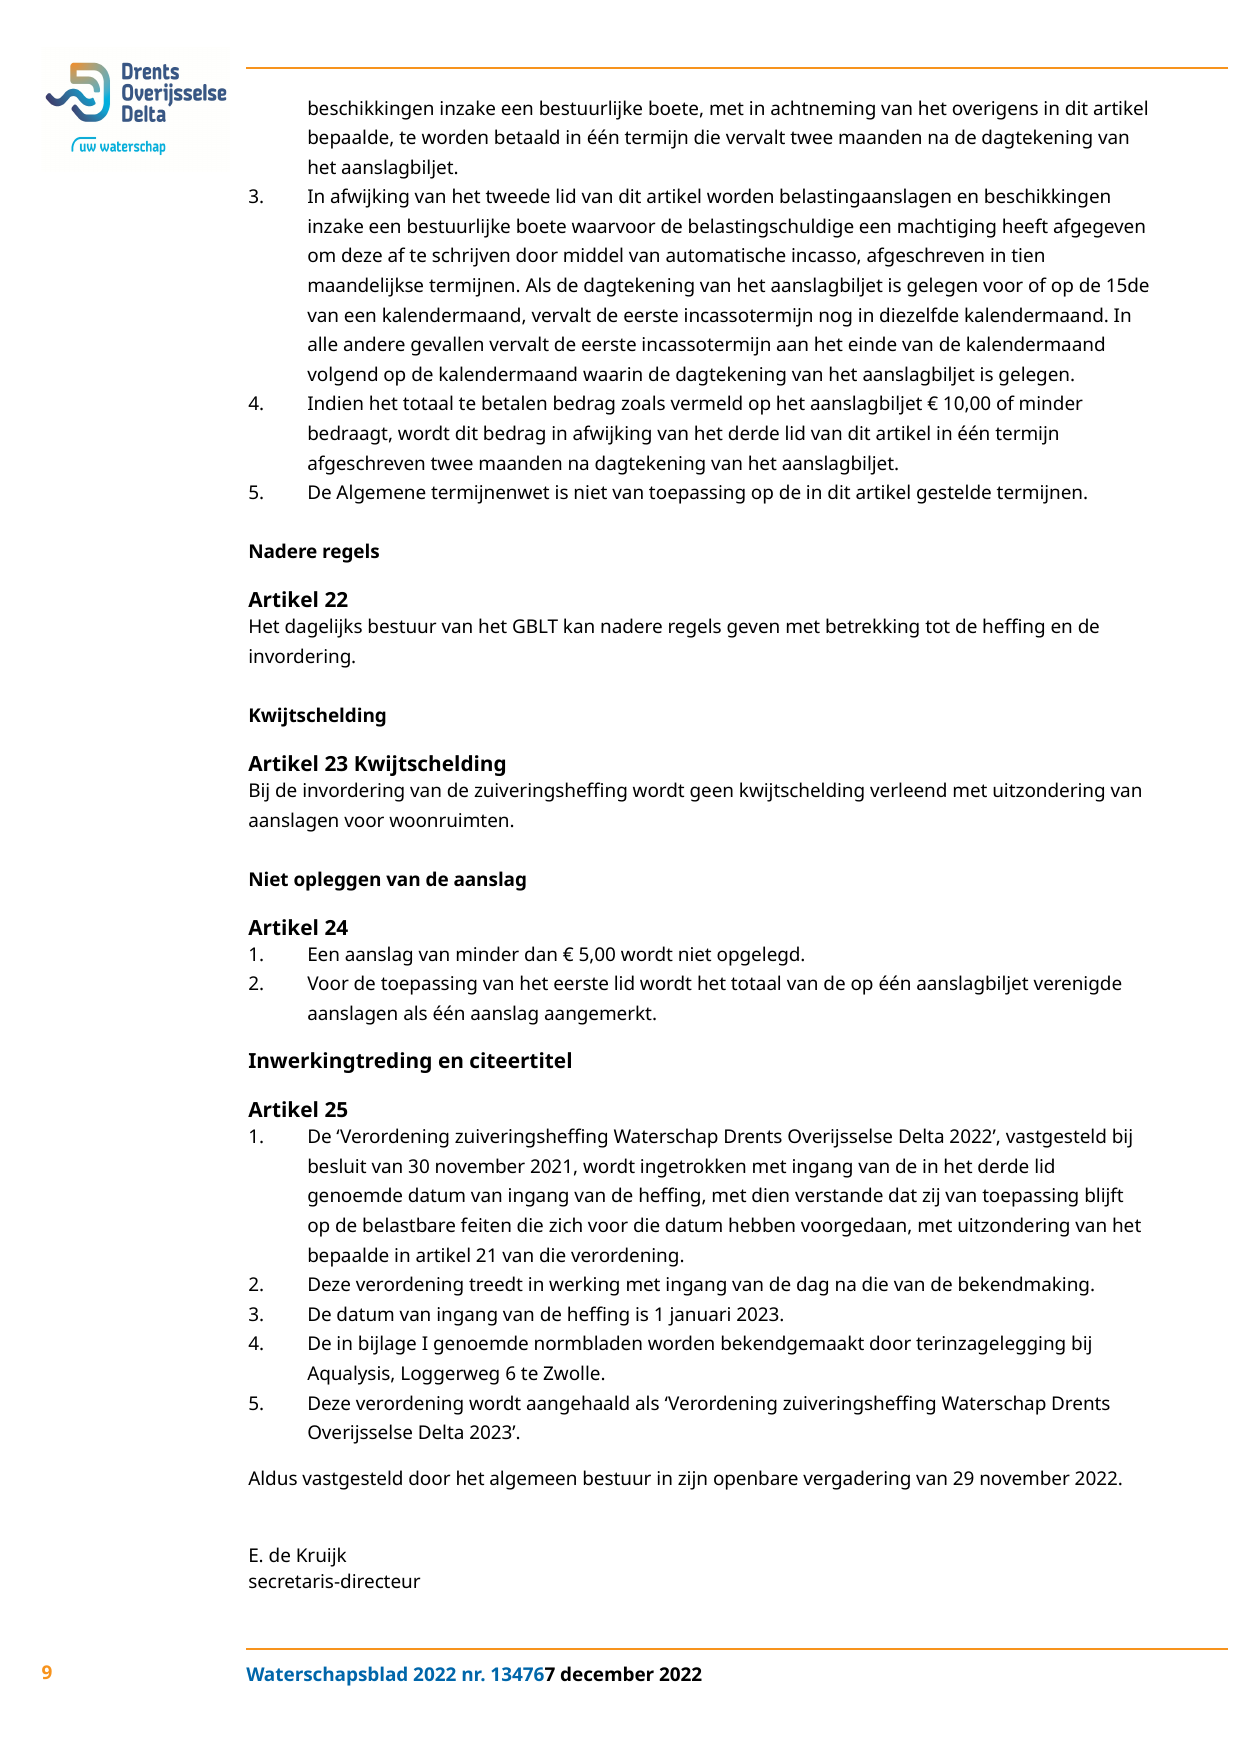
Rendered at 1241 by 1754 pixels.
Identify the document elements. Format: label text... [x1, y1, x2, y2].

list Voor de toepassing van het eerste lid wordt het totaal van de op één aanslagbiljet verenigde aanslagen als één aanslag aangemerkt. [248, 971, 1152, 1026]
text Inwerkingtreding en citeertitel [248, 1046, 1152, 1074]
text Artikel 22 [248, 585, 1152, 613]
text Kwijtschelding [248, 702, 1152, 728]
text Het dagelijks bestuur van het GBLT kan nadere regels geven met betrekking tot de heffing en de invordering. [248, 613, 1152, 669]
picture [41, 47, 231, 172]
text Artikel 25 [248, 1095, 1152, 1123]
list In afwijking van het tweede lid van dit artikel worden belastingaanslagen en beschikkingen inzake een bestuurlijke boete waarvoor de belastingschuldige een machtiging heeft afgegeven om deze af te schrijven door middel van automatische incasso, afgeschreven in tien maandelijkse termijnen. Als de dagtekening van het aanslagbiljet is gelegen voor of op de 15de van een kalendermaand, vervalt de eerste incassotermijn nog in diezelfde kalendermaand. In alle andere gevallen vervalt de eerste incassotermijn aan het einde van de kalendermaand volgend op de kalendermaand waarin de dagtekening van het aanslagbiljet is gelegen. [248, 183, 1152, 387]
list De Algemene termijnenwet is niet van toepassing op de in dit artikel gestelde termijnen. [248, 479, 1152, 505]
list Een aanslag van minder dan € 5,00 wordt niet opgelegd. [248, 941, 1152, 967]
text Artikel 23 Kwijtschelding [248, 749, 1152, 777]
text Aldus vastgesteld door het algemeen bestuur in zijn openbare vergadering van 29 november 2022. [248, 1465, 1152, 1491]
list De in bijlage I genoemde normbladen worden bekendgemaakt door terinzagelegging bij Aqualysis, Loggerweg 6 te Zwolle. [248, 1331, 1152, 1386]
list Deze verordening wordt aangehaald als ‘Verordening zuiveringsheffing Waterschap Drents Overijsselse Delta 2023’. [248, 1390, 1152, 1445]
text Artikel 24 [248, 913, 1152, 941]
text Niet opleggen van de aanslag [248, 866, 1152, 892]
list De ‘Verordening zuiveringsheffing Waterschap Drents Overijsselse Delta 2022’, vastgesteld bij besluit van 30 november 2021, wordt ingetrokken met ingang van de in het derde lid genoemde datum van ingang van de heffing, met dien verstande dat zij van toepassing blijft op de belastbare feiten die zich voor die datum hebben voorgedaan, met uitzondering van het bepaalde in artikel 21 van die verordening. [248, 1123, 1152, 1268]
list De datum van ingang van de heffing is 1 januari 2023. [248, 1301, 1152, 1327]
text E. de Kruijk [248, 1542, 1152, 1568]
text Bij de invordering van de zuiveringsheffing wordt geen kwijtschelding verleend met uitzondering van aanslagen voor woonruimten. [248, 777, 1152, 833]
list Indien het totaal te betalen bedrag zoals vermeld op het aanslagbiljet € 10,00 of minder bedraagt, wordt dit bedrag in afwijking van het derde lid van dit artikel in één termijn afgeschreven twee maanden na dagtekening van het aanslagbiljet. [248, 391, 1152, 476]
list beschikkingen inzake een bestuurlijke boete, met in achtneming van het overigens in dit artikel bepaalde, te worden betaald in één termijn die vervalt twee maanden na de dagtekening van het aanslagbiljet. [248, 95, 1152, 180]
text Nadere regels [248, 538, 1152, 564]
list Deze verordening treedt in werking met ingang van de dag na die van de bekendmaking. [248, 1271, 1152, 1297]
text secretaris-directeur [248, 1568, 1152, 1594]
